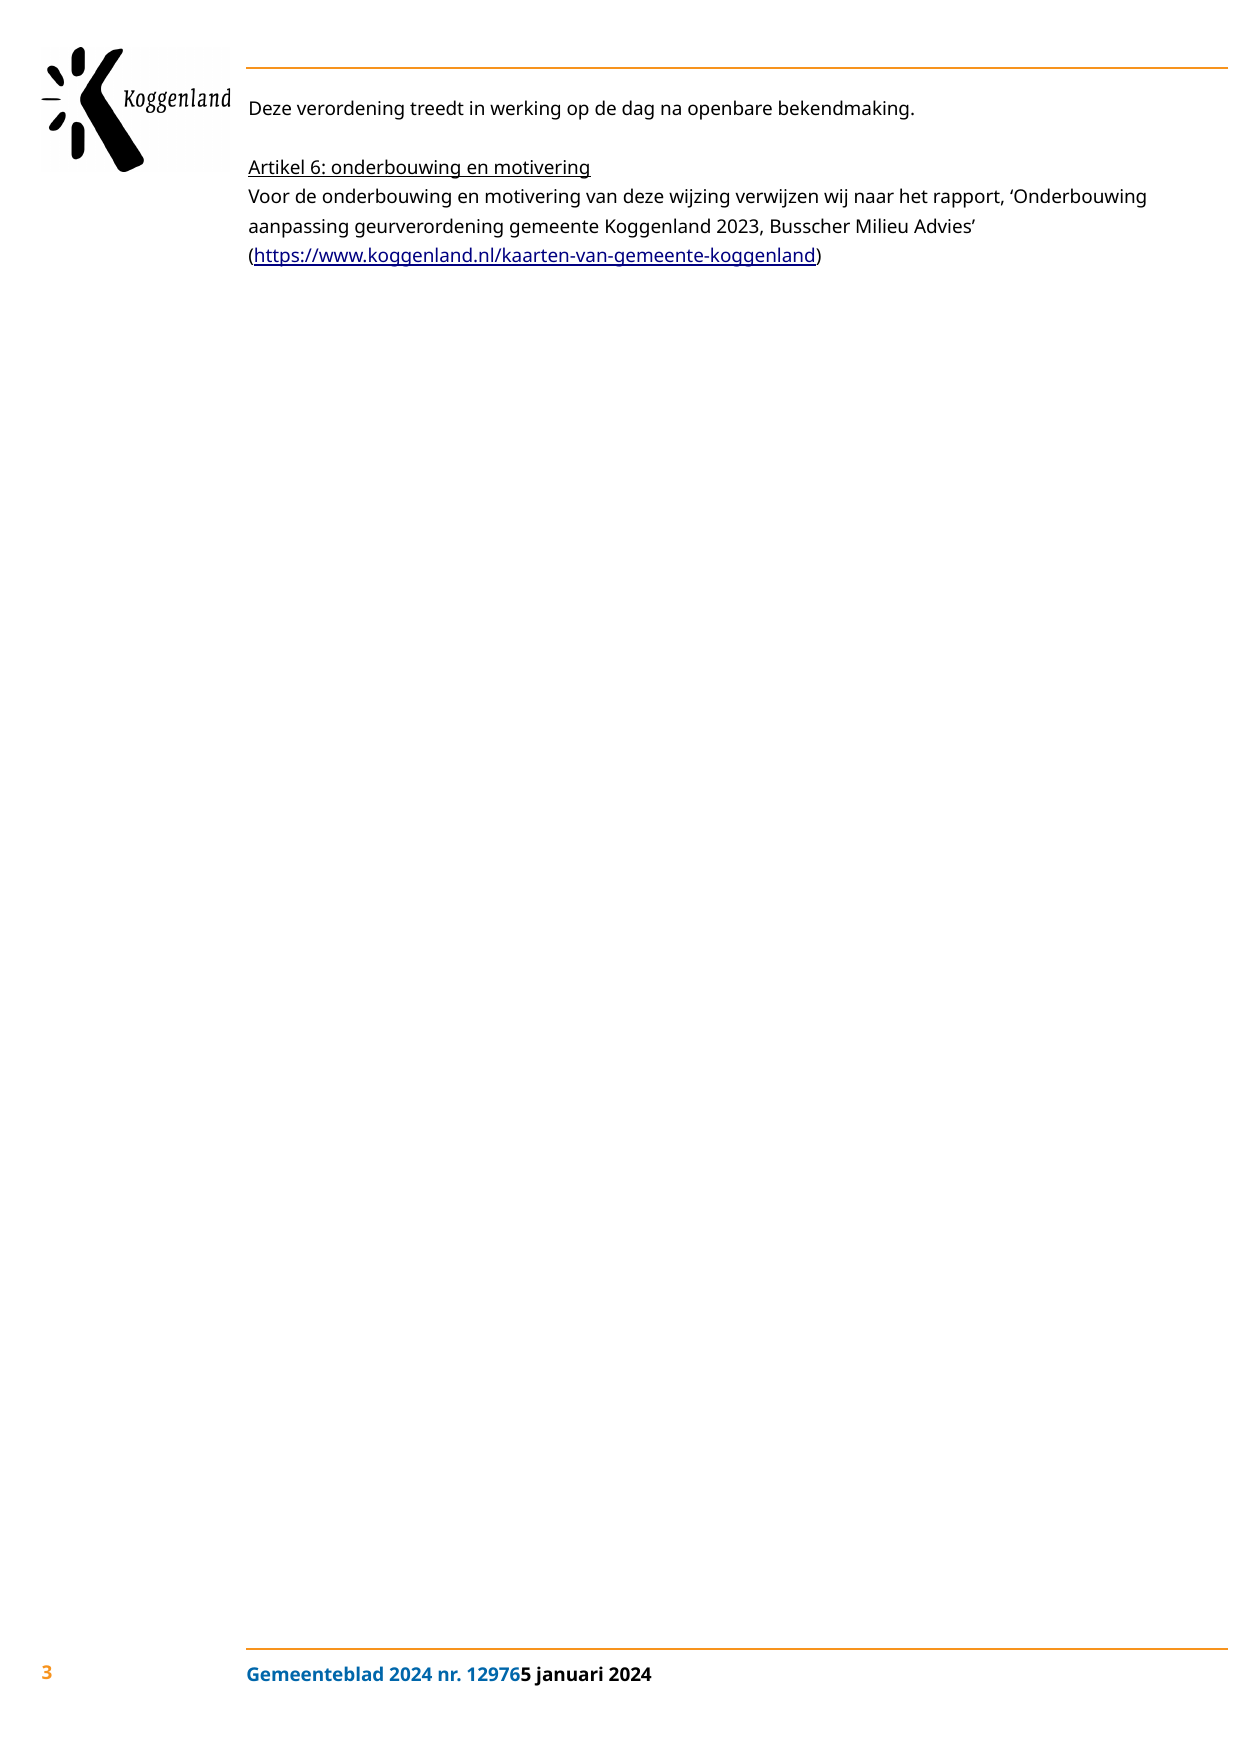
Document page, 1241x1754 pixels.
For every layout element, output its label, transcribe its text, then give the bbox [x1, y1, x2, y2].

text Voor de onderbouwing en motivering van deze wijzing verwijzen wij naar het rapport, ‘Onderbouwing aanpassing geurverordening gemeente Koggenland 2023, Busscher Milieu Advies’ (https://www.koggenland.nl/kaarten-van-gemeente-koggenland) [248, 183, 1152, 268]
text Deze verordening treedt in werking op de dag na openbare bekendmaking. [248, 95, 1152, 121]
text Artikel 6: onderbouwing en motivering [248, 154, 1152, 180]
picture [41, 47, 231, 172]
